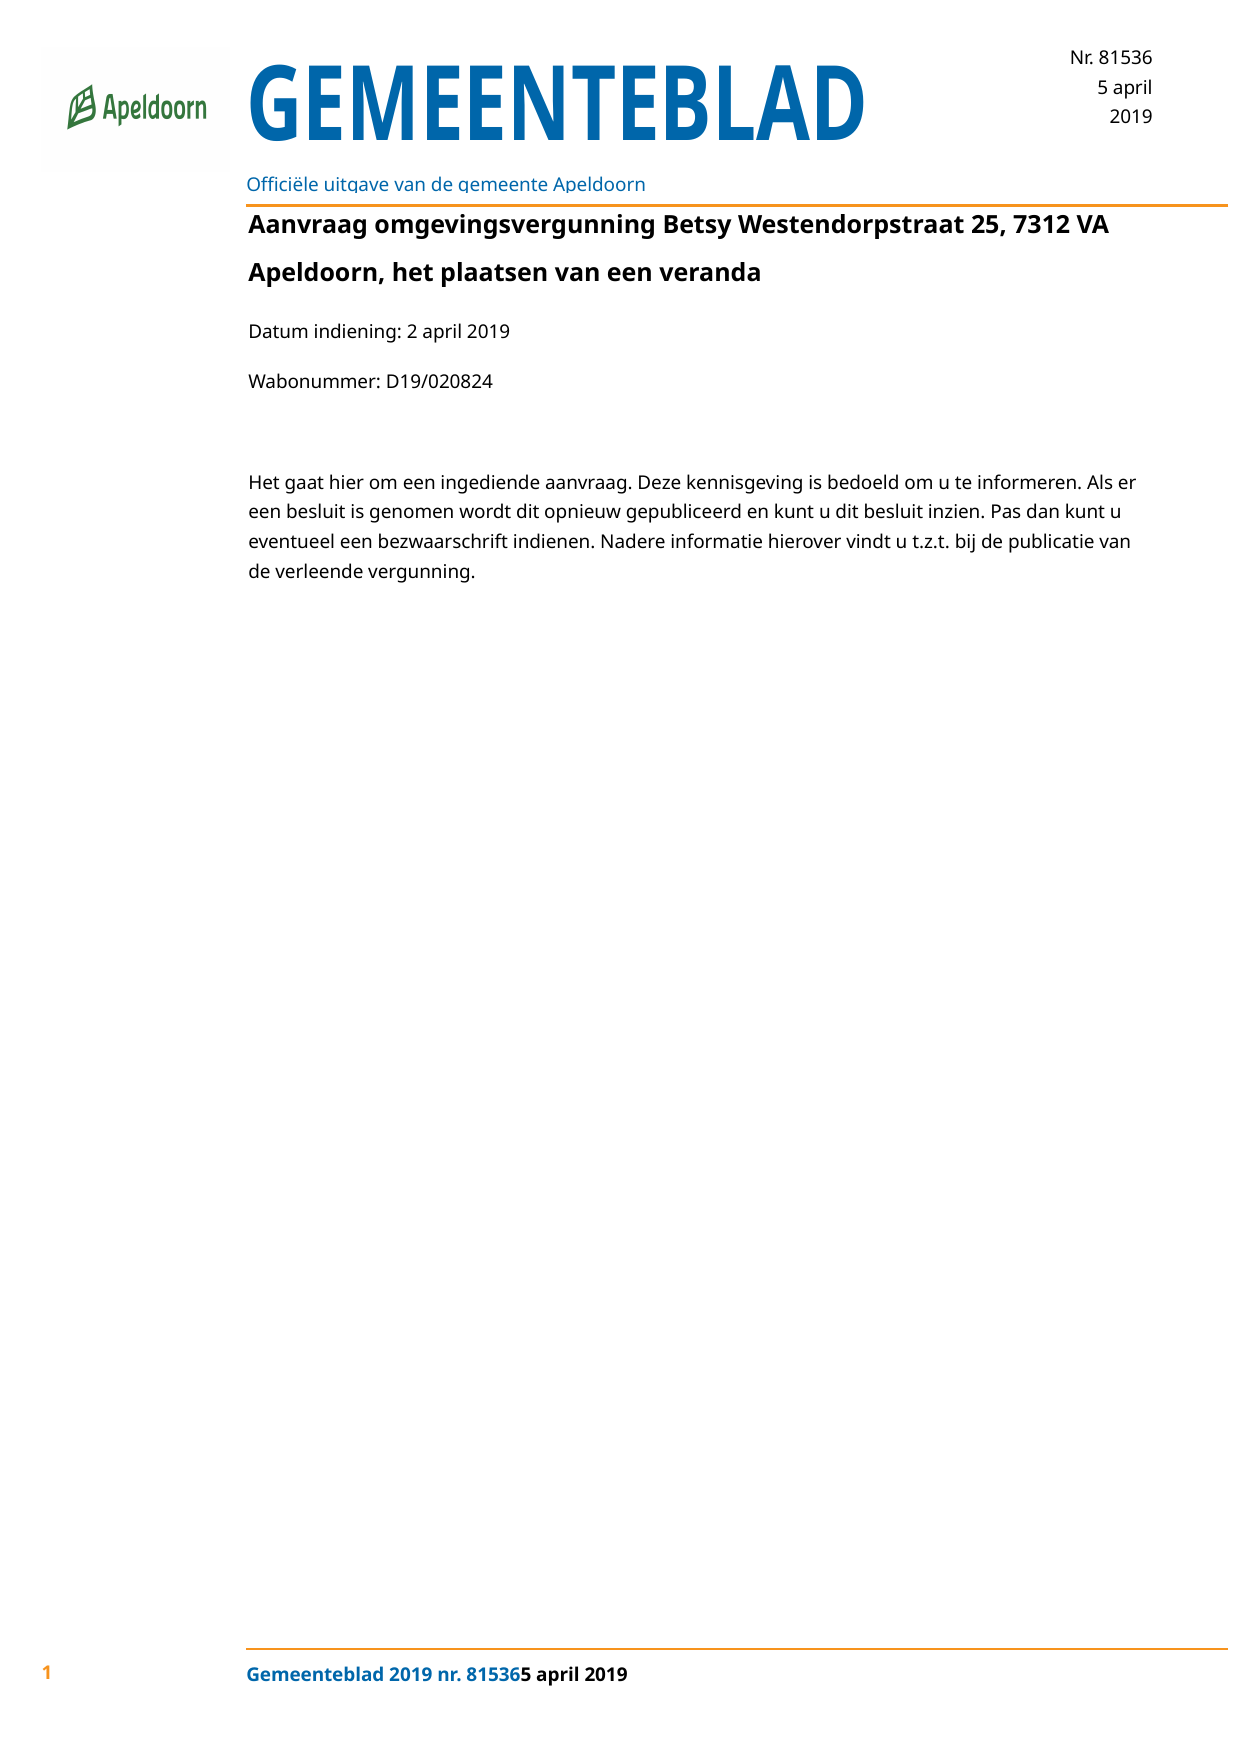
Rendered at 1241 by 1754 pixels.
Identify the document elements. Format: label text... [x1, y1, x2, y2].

text Datum indiening: 2 april 2019 [248, 318, 1152, 344]
picture [41, 47, 231, 172]
text Het gaat hier om een ingediende aanvraag. Deze kennisgeving is bedoeld om u te informeren. Als er een besluit is genomen wordt dit opnieuw gepubliceerd en kunt u dit besluit inzien. Pas dan kunt u eventueel een bezwaarschrift indienen. Nadere informatie hierover vindt u t.z.t. bij de publicatie van de verleende vergunning. [248, 469, 1152, 584]
text Aanvraag omgevingsvergunning Betsy Westendorpstraat 25, 7312 VA Apeldoorn, het plaatsen van een veranda [248, 207, 1152, 288]
text Wabonummer: D19/020824 [248, 368, 1152, 394]
